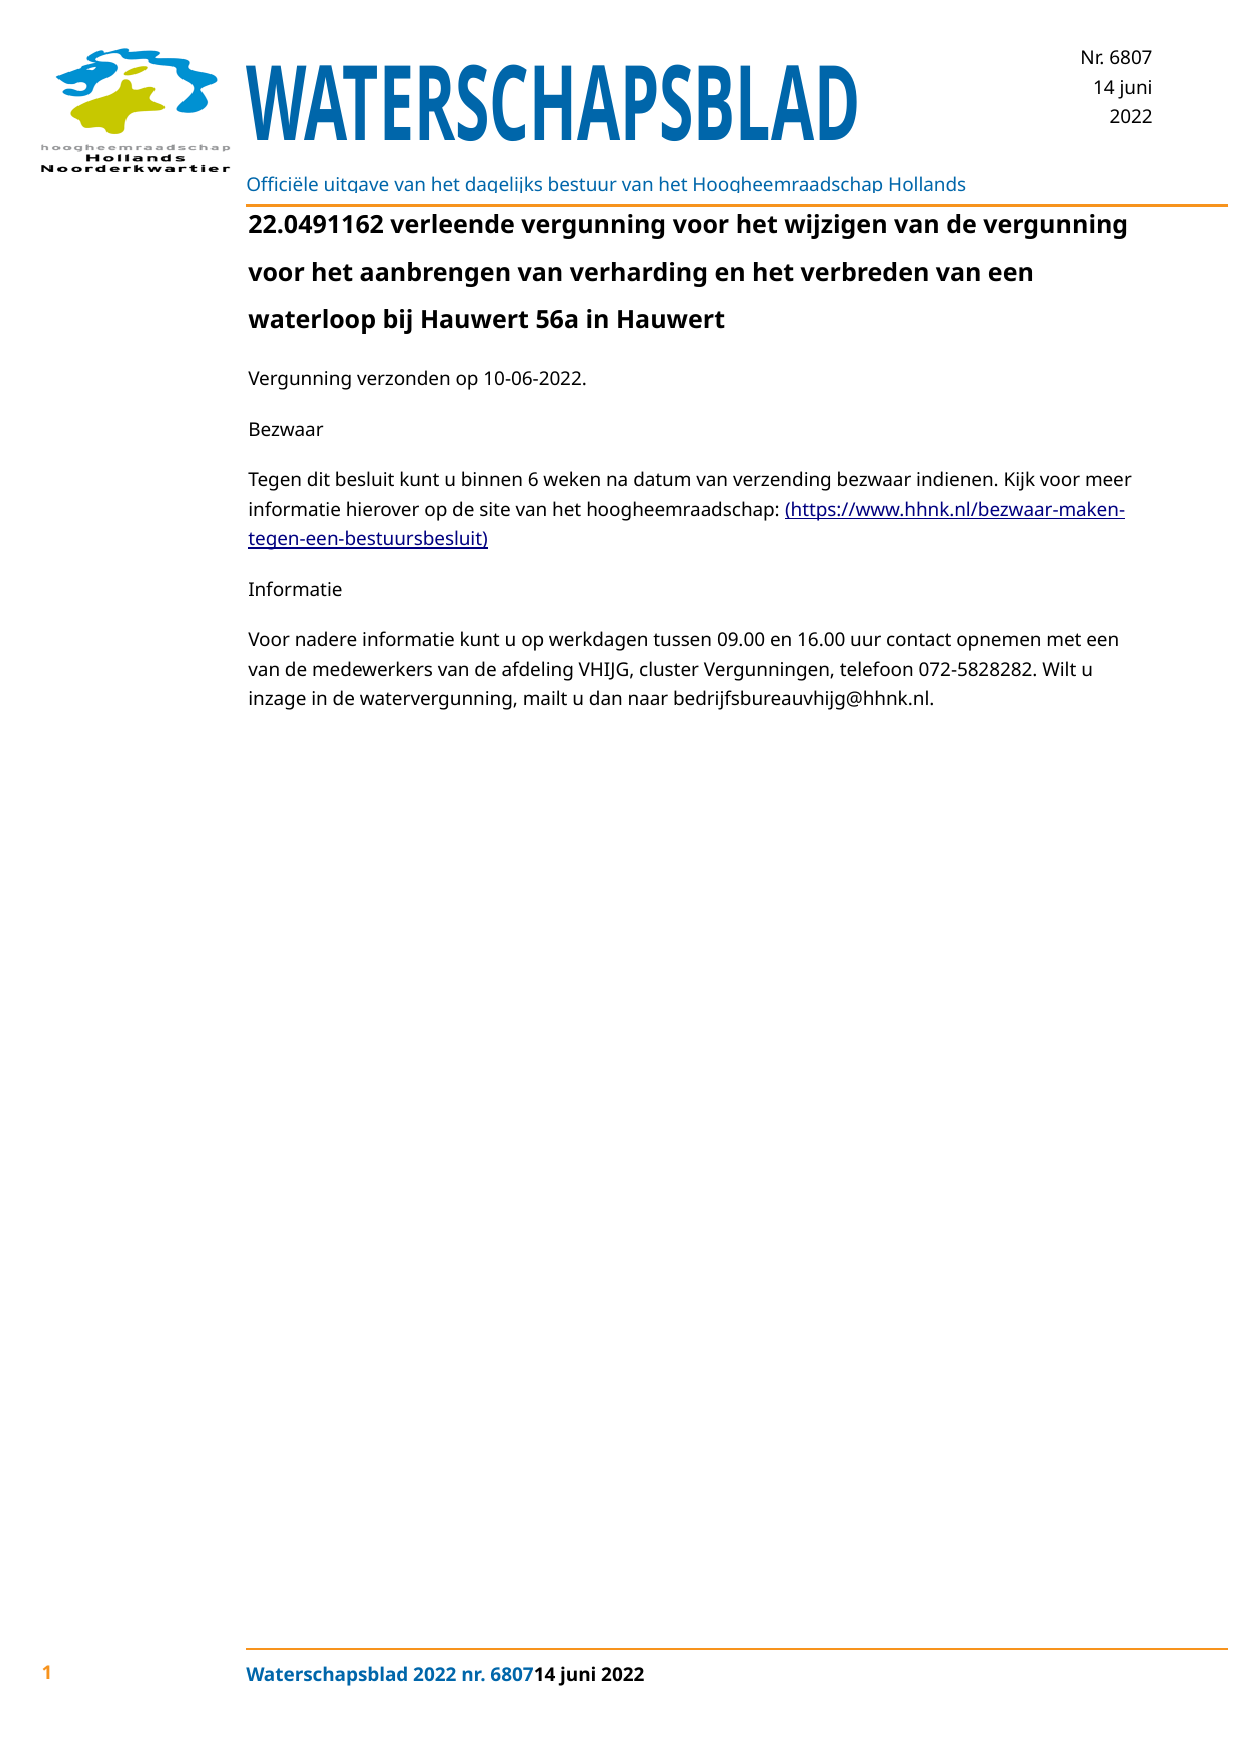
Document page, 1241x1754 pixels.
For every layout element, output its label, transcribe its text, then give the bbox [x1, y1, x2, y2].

text 22.0491162 verleende vergunning voor het wijzigen van de vergunning voor het aanbrengen van verharding en het verbreden van een waterloop bij Hauwert 56a in Hauwert [248, 207, 1152, 336]
text Voor nadere informatie kunt u op werkdagen tussen 09.00 en 16.00 uur contact opnemen met een van de medewerkers van de afdeling VHIJG, cluster Vergunningen, telefoon 072-5828282. Wilt u inzage in de watervergunning, mailt u dan naar bedrijfsbureauvhijg@hhnk.nl. [248, 626, 1152, 711]
text Bezwaar [248, 416, 1152, 442]
text Tegen dit besluit kunt u binnen 6 weken na datum van verzending bezwaar indienen. Kijk voor meer informatie hierover op de site van het hoogheemraadschap: (https://www.hhnk.nl/bezwaar-maken-tegen-een-bestuursbesluit) [248, 466, 1152, 551]
text Vergunning verzonden op 10-06-2022. [248, 366, 1152, 391]
text Informatie [248, 576, 1152, 602]
picture [41, 47, 231, 172]
